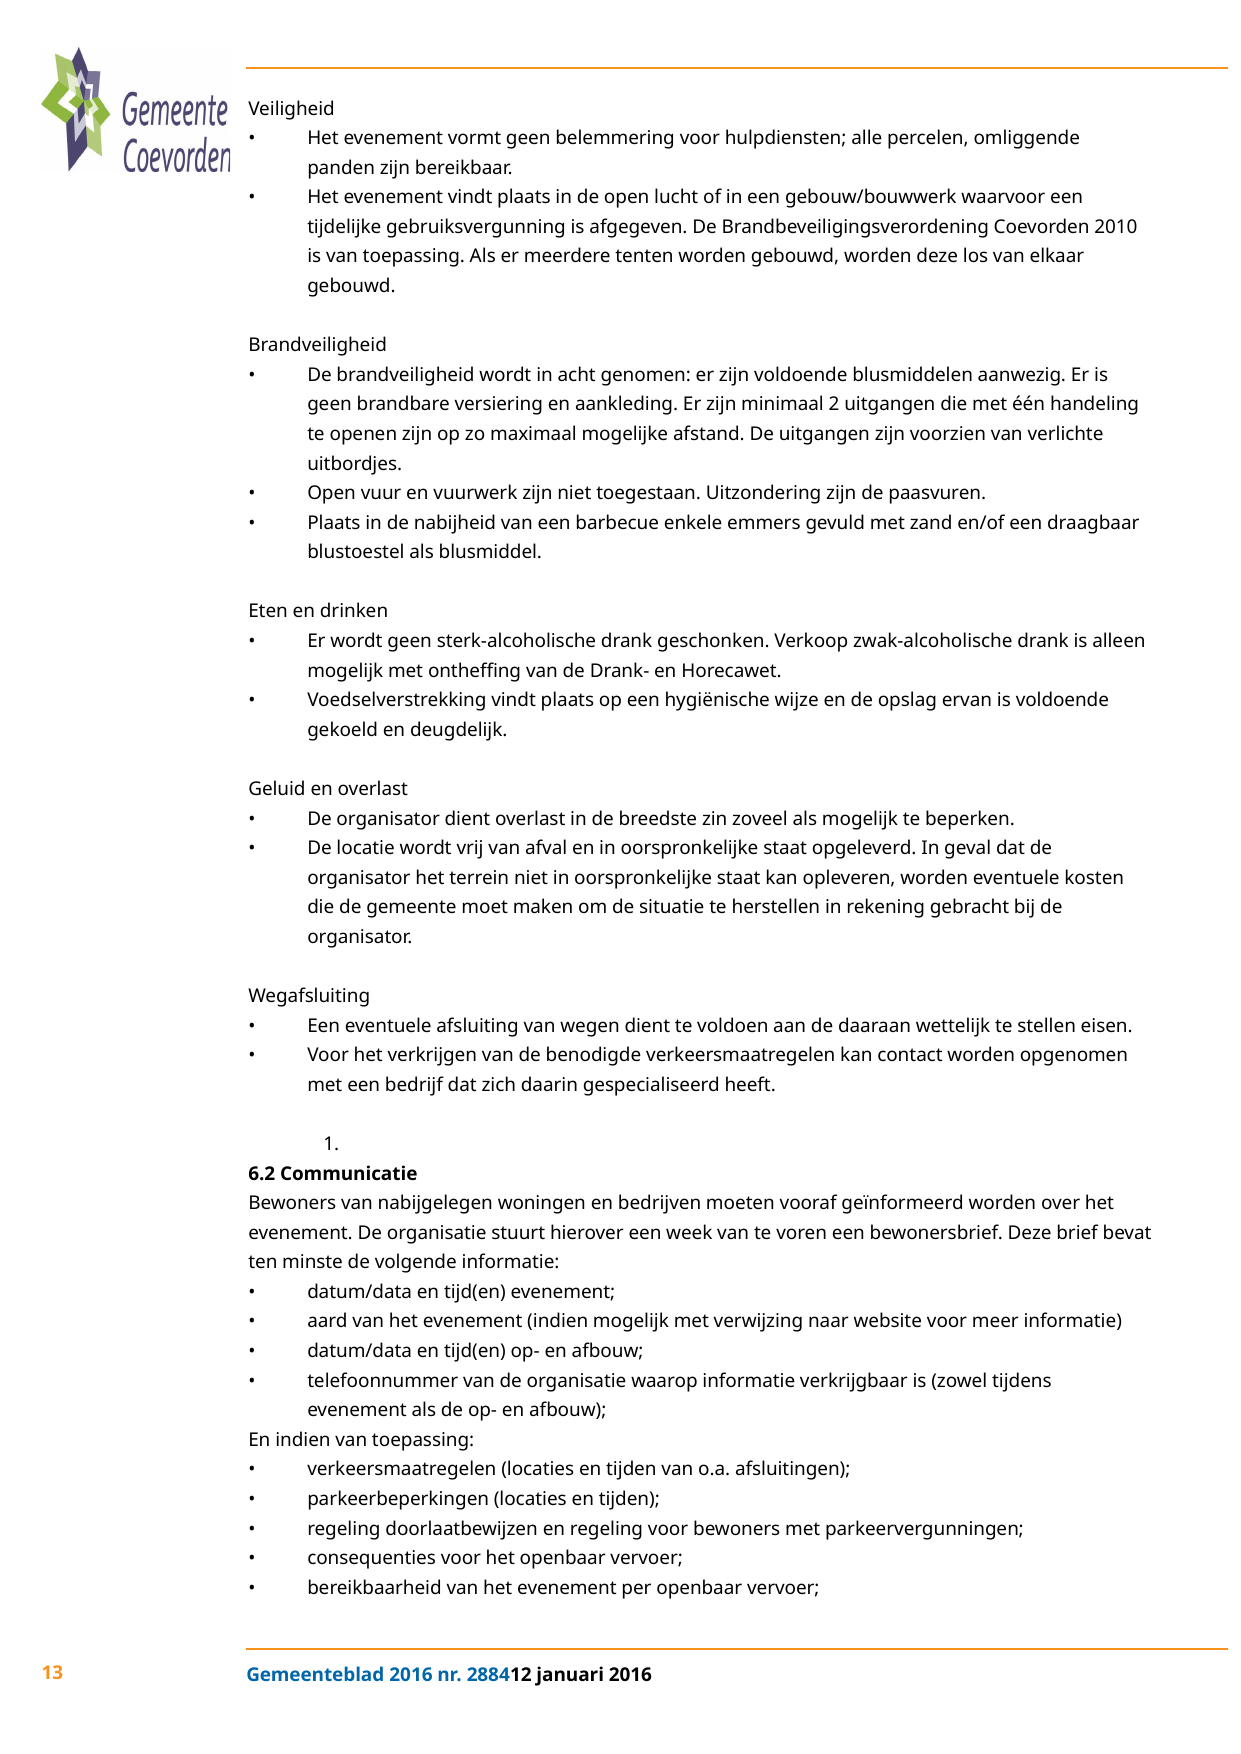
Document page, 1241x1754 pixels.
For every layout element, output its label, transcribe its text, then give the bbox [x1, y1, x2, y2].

list datum/data en tijd(en) evenement; [248, 1278, 1152, 1304]
list Voor het verkrijgen van de benodigde verkeersmaatregelen kan contact worden opgenomen met een bedrijf dat zich daarin gespecialiseerd heeft. [248, 1041, 1152, 1097]
list aard van het evenement (indien mogelijk met verwijzing naar website voor meer informatie) [248, 1308, 1152, 1333]
list Het evenement vormt geen belemmering voor hulpdiensten; alle percelen, omliggende panden zijn bereikbaar. [248, 124, 1152, 180]
text Eten en drinken [248, 598, 1152, 623]
text Wegafsluiting [248, 982, 1152, 1008]
picture [41, 47, 231, 172]
list verkeersmaatregelen (locaties en tijden van o.a. afsluitingen); [248, 1456, 1152, 1481]
list bereikbaarheid van het evenement per openbaar vervoer; [248, 1574, 1152, 1600]
list Een eventuele afsluiting van wegen dient te voldoen aan de daaraan wettelijk te stellen eisen. [248, 1012, 1152, 1038]
list Plaats in de nabijheid van een barbecue enkele emmers gevuld met zand en/of een draagbaar blustoestel als blusmiddel. [248, 509, 1152, 564]
text Geluid en overlast [248, 775, 1152, 801]
list Het evenement vindt plaats in de open lucht of in een gebouw/bouwwerk waarvoor een tijdelijke gebruiksvergunning is afgegeven. De Brandbeveiligingsverordening Coevorden 2010 is van toepassing. Als er meerdere tenten worden gebouwd, worden deze los van elkaar gebouwd. [248, 183, 1152, 298]
list parkeerbeperkingen (locaties en tijden); [248, 1485, 1152, 1511]
list Open vuur en vuurwerk zijn niet toegestaan. Uitzondering zijn de paasvuren. [248, 479, 1152, 505]
list consequenties voor het openbaar vervoer; [248, 1544, 1152, 1570]
list telefoonnummer van de organisatie waarop informatie verkrijgbaar is (zowel tijdens evenement als de op- en afbouw); [248, 1367, 1152, 1422]
list datum/data en tijd(en) op- en afbouw; [248, 1337, 1152, 1363]
list regeling doorlaatbewijzen en regeling voor bewoners met parkeervergunningen; [248, 1515, 1152, 1541]
text Brandveiligheid [248, 331, 1152, 357]
text En indien van toepassing: [248, 1426, 1152, 1452]
text Bewoners van nabijgelegen woningen en bedrijven moeten vooraf geïnformeerd worden over het evenement. De organisatie stuurt hierover een week van te voren een bewonersbrief. Deze brief bevat ten minste de volgende informatie: [248, 1189, 1152, 1274]
list Er wordt geen sterk-alcoholische drank geschonken. Verkoop zwak-alcoholische drank is alleen mogelijk met ontheffing van de Drank- en Horecawet. [248, 627, 1152, 683]
text Veiligheid [248, 95, 1152, 121]
list De brandveiligheid wordt in acht genomen: er zijn voldoende blusmiddelen aanwezig. Er is geen brandbare versiering en aankleding. Er zijn minimaal 2 uitgangen die met één handeling te openen zijn op zo maximaal mogelijke afstand. De uitgangen zijn voorzien van verlichte uitbordjes. [248, 361, 1152, 476]
list De organisator dient overlast in de breedste zin zoveel als mogelijk te beperken. [248, 805, 1152, 831]
list De locatie wordt vrij van afval en in oorspronkelijke staat opgeleverd. In geval dat de organisator het terrein niet in oorspronkelijke staat kan opleveren, worden eventuele kosten die de gemeente moet maken om de situatie te herstellen in rekening gebracht bij de organisator. [248, 834, 1152, 949]
list Voedselverstrekking vindt plaats op een hygiënische wijze en de opslag ervan is voldoende gekoeld en deugdelijk. [248, 686, 1152, 742]
text 6.2 Communicatie [248, 1160, 1152, 1186]
